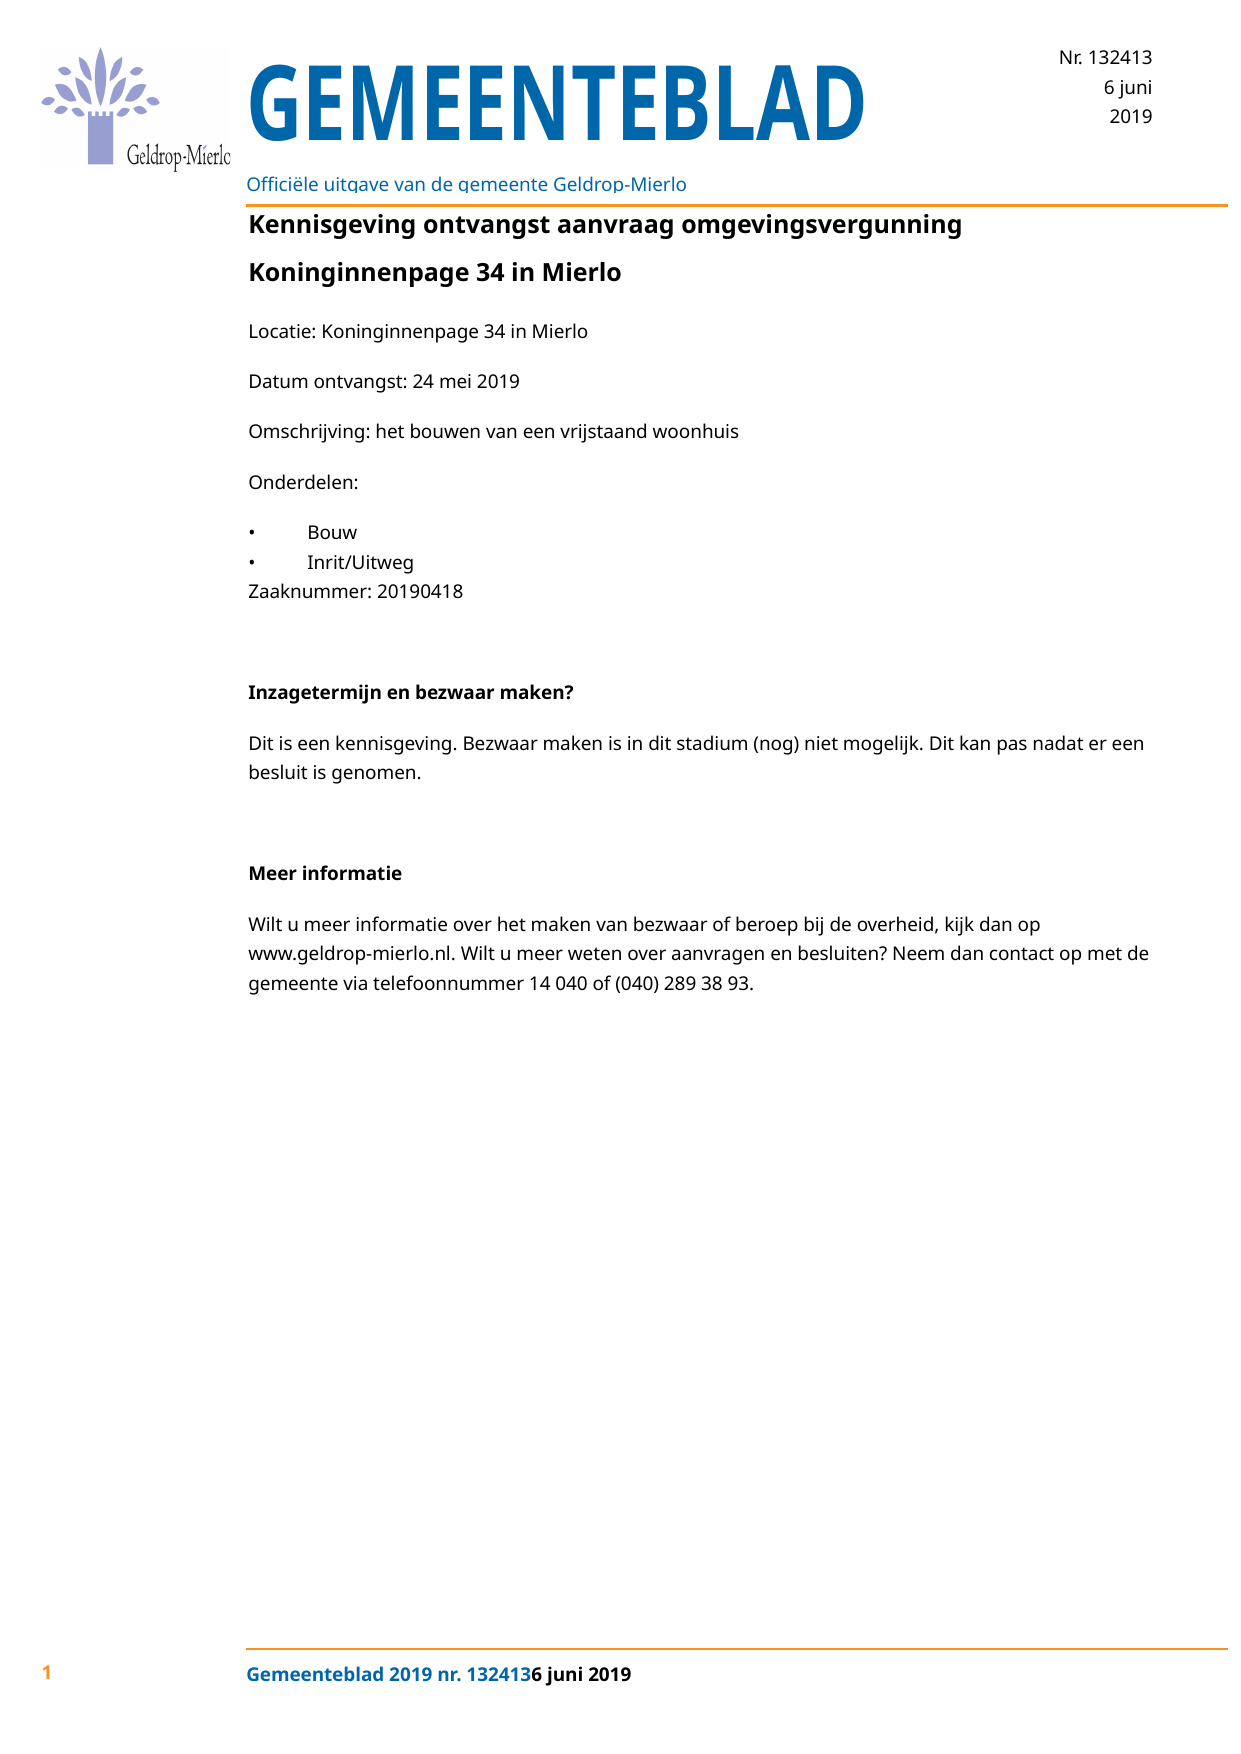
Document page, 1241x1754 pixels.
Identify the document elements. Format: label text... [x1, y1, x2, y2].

list Bouw [248, 519, 1152, 545]
text Datum ontvangst: 24 mei 2019 [248, 368, 1152, 394]
text Locatie: Koninginnenpage 34 in Mierlo [248, 318, 1152, 344]
text Kennisgeving ontvangst aanvraag omgevingsvergunning Koninginnenpage 34 in Mierlo [248, 207, 1152, 288]
text Inzagetermijn en bezwaar maken? [248, 679, 1152, 705]
text Zaaknummer: 20190418 [248, 579, 1152, 604]
list Inrit/Uitweg [248, 549, 1152, 575]
text Onderdelen: [248, 469, 1152, 495]
text Dit is een kennisgeving. Bezwaar maken is in dit stadium (nog) niet mogelijk. Dit kan pas nadat er een besluit is genomen. [248, 730, 1152, 785]
text Wilt u meer informatie over het maken van bezwaar of beroep bij de overheid, kijk dan op www.geldrop-mierlo.nl. Wilt u meer weten over aanvragen en besluiten? Neem dan contact op met de gemeente via telefoonnummer 14 040 of (040) 289 38 93. [248, 911, 1152, 996]
picture [41, 47, 231, 172]
text Meer informatie [248, 860, 1152, 886]
text Omschrijving: het bouwen van een vrijstaand woonhuis [248, 419, 1152, 444]
